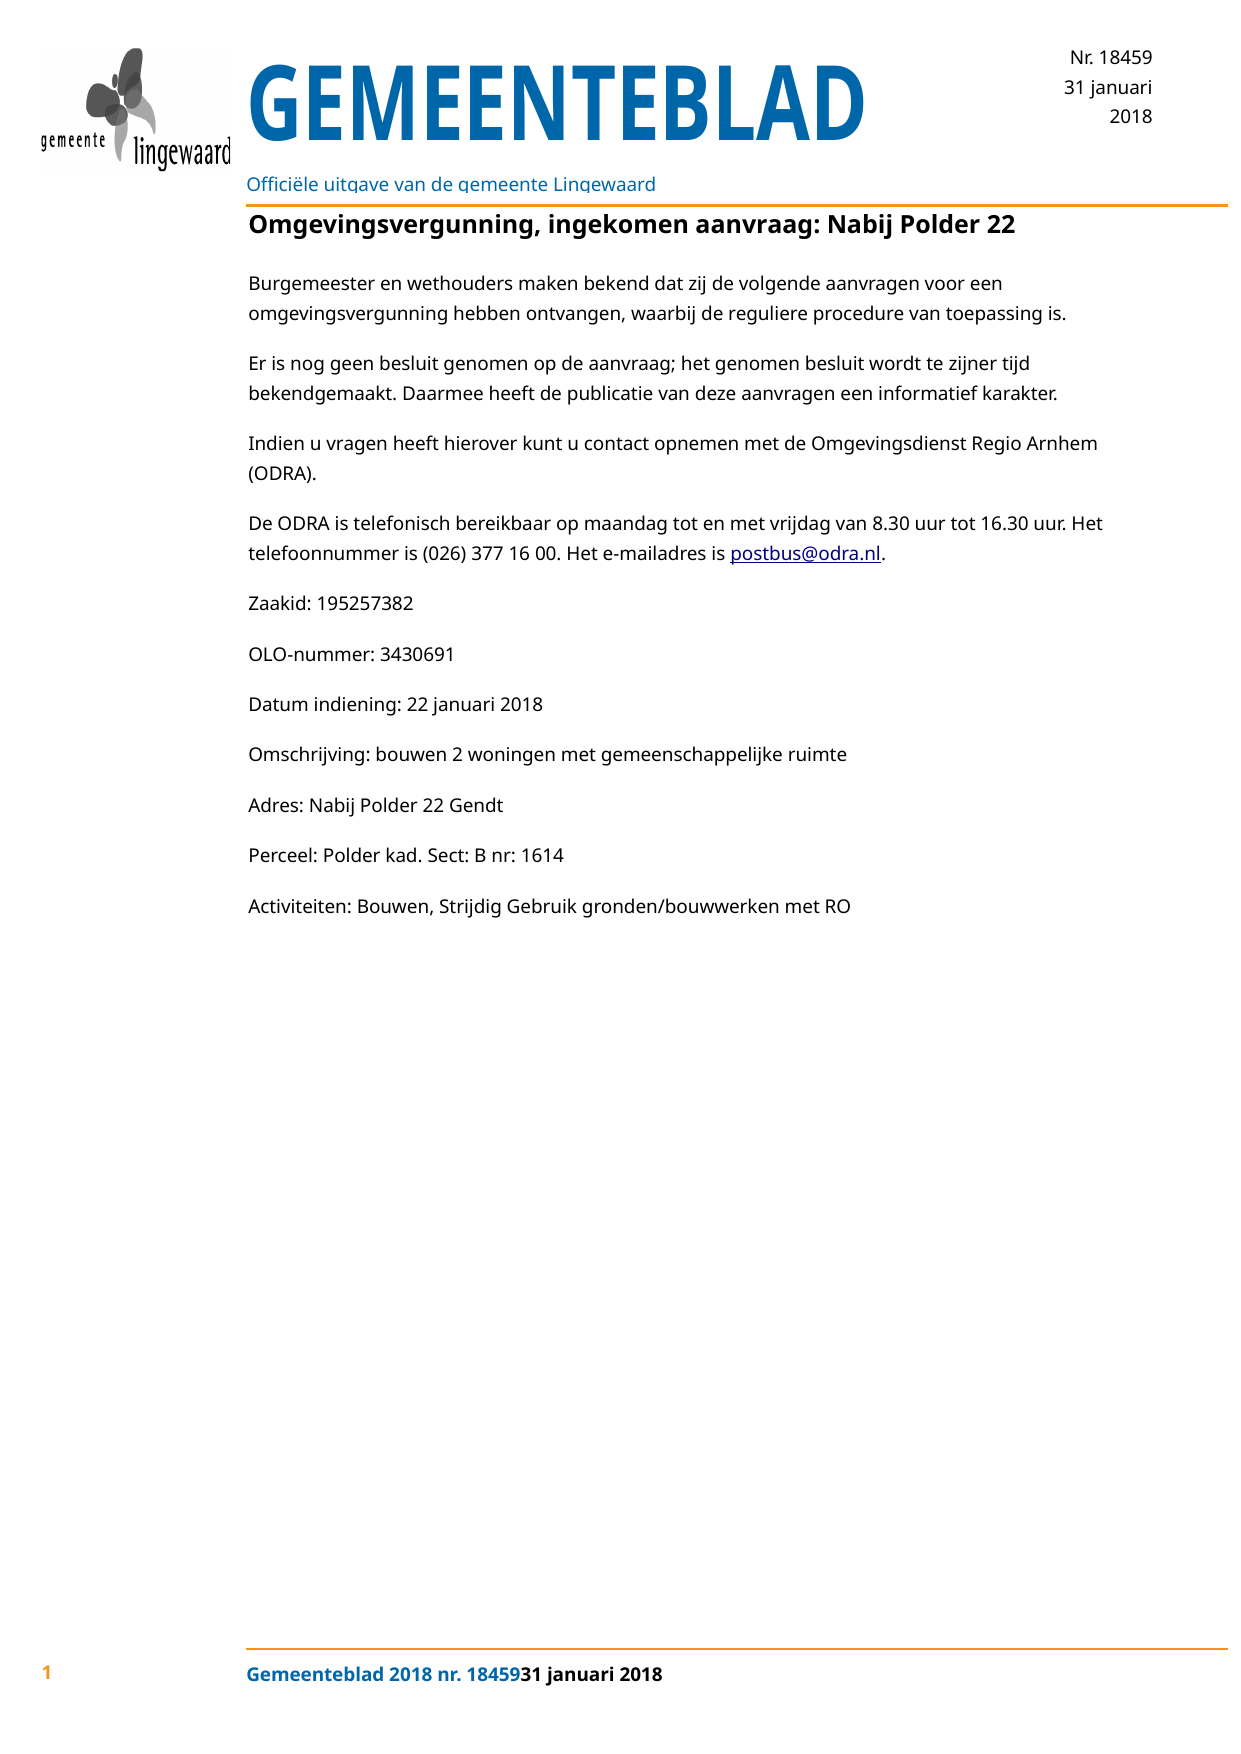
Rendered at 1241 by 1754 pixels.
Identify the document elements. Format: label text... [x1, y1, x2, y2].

text Omgevingsvergunning, ingekomen aanvraag: Nabij Polder 22 [248, 207, 1152, 241]
text Datum indiening: 22 januari 2018 [248, 691, 1152, 717]
picture [41, 47, 231, 172]
text Activiteiten: Bouwen, Strijdig Gebruik gronden/bouwwerken met RO [248, 893, 1152, 918]
text Omschrijving: bouwen 2 woningen met gemeenschappelijke ruimte [248, 742, 1152, 767]
text Indien u vragen heeft hierover kunt u contact opnemen met de Omgevingsdienst Regio Arnhem (ODRA). [248, 430, 1152, 486]
text De ODRA is telefonisch bereikbaar op maandag tot en met vrijdag van 8.30 uur tot 16.30 uur. Het telefoonnummer is (026) 377 16 00. Het e-mailadres is postbus@odra.nl. [248, 510, 1152, 566]
text Adres: Nabij Polder 22 Gendt [248, 792, 1152, 818]
text Er is nog geen besluit genomen op de aanvraag; het genomen besluit wordt te zijner tijd bekendgemaakt. Daarmee heeft de publicatie van deze aanvragen een informatief karakter. [248, 350, 1152, 406]
text Zaakid: 195257382 [248, 590, 1152, 616]
text OLO-nummer: 3430691 [248, 641, 1152, 666]
text Burgemeester en wethouders maken bekend dat zij de volgende aanvragen voor een omgevingsvergunning hebben ontvangen, waarbij de reguliere procedure van toepassing is. [248, 270, 1152, 326]
text Perceel: Polder kad. Sect: B nr: 1614 [248, 842, 1152, 868]
